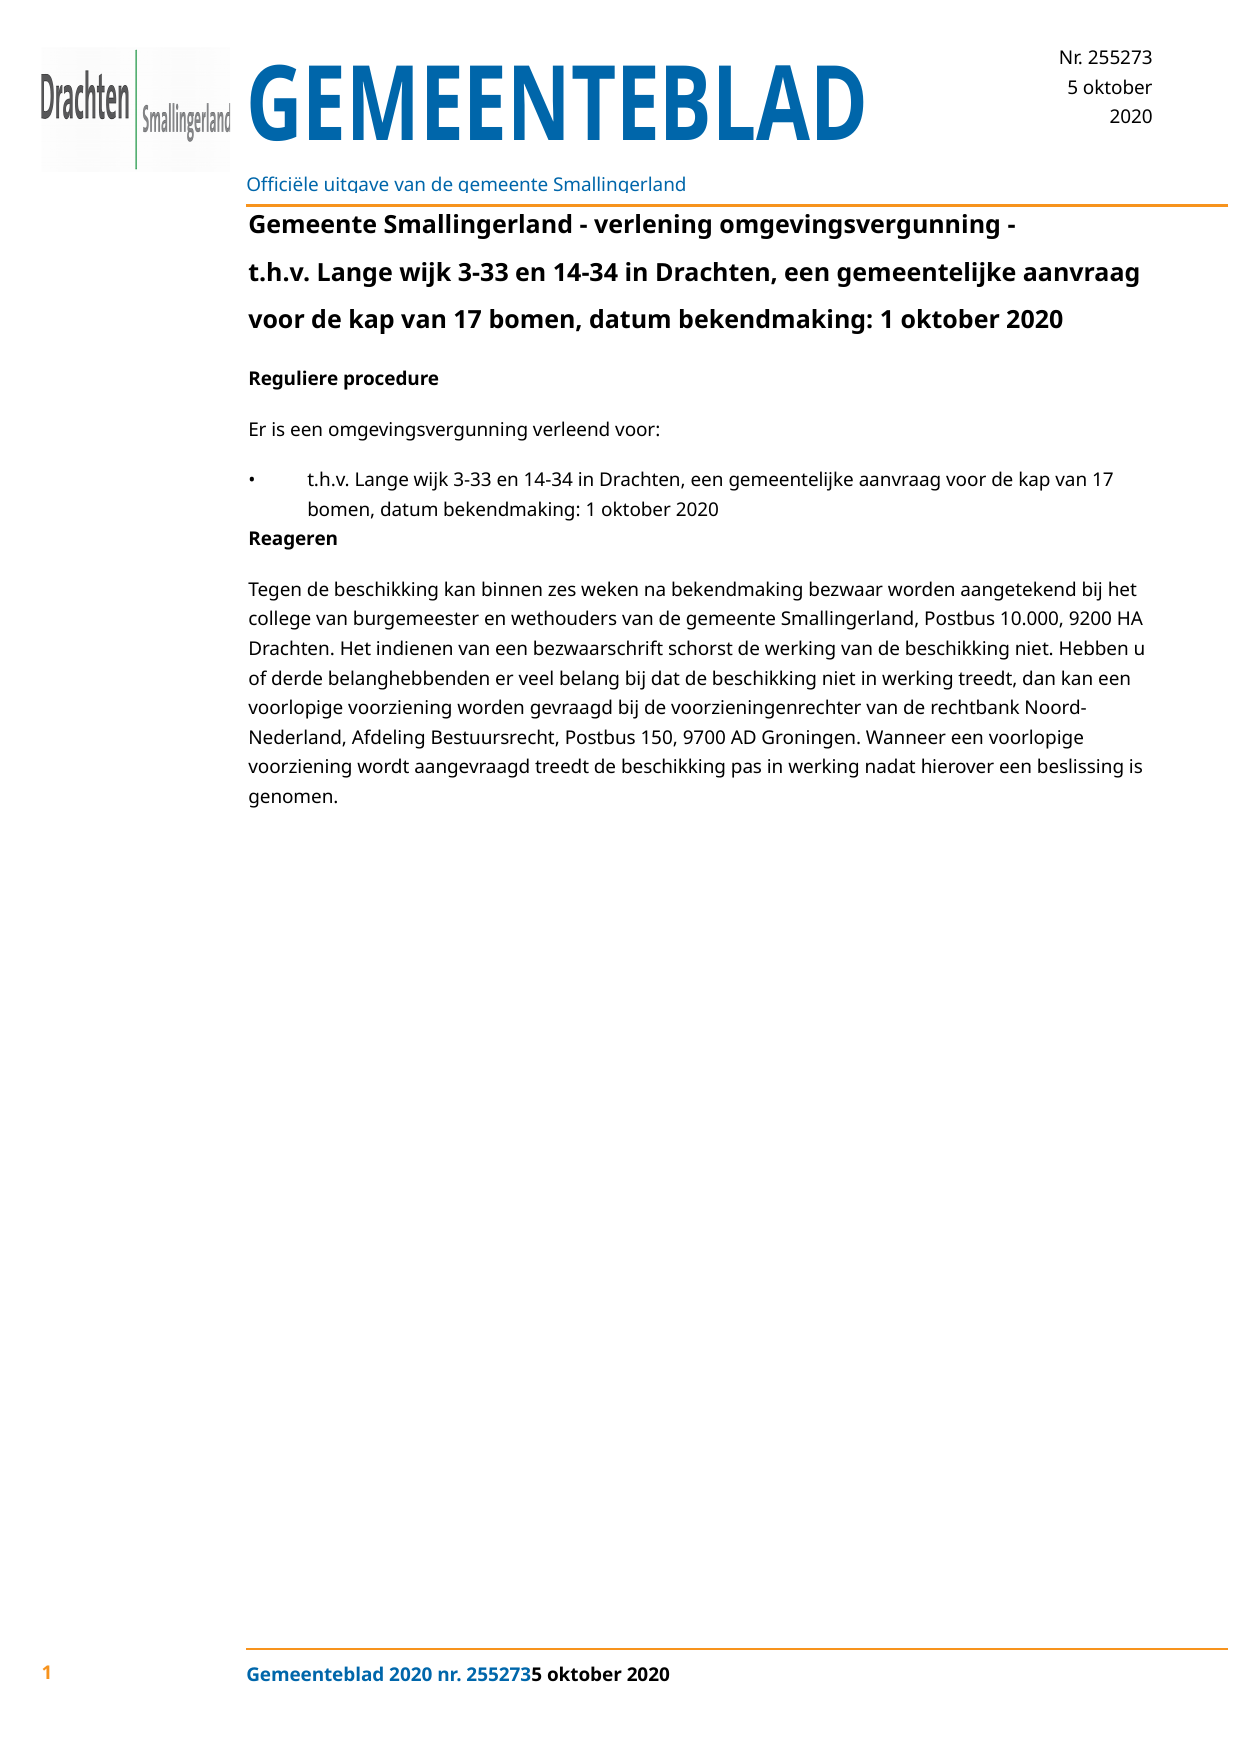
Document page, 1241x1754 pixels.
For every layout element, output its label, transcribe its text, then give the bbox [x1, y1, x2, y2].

text Er is een omgevingsvergunning verleend voor: [248, 416, 1152, 442]
text Reguliere procedure [248, 366, 1152, 391]
list t.h.v. Lange wijk 3-33 en 14-34 in Drachten, een gemeentelijke aanvraag voor de kap van 17 bomen, datum bekendmaking: 1 oktober 2020 [248, 466, 1152, 522]
text Reageren [248, 526, 1152, 551]
text Tegen de beschikking kan binnen zes weken na bekendmaking bezwaar worden aangetekend bij het college van burgemeester en wethouders van de gemeente Smallingerland, Postbus 10.000, 9200 HA Drachten. Het indienen van een bezwaarschrift schorst de werking van de beschikking niet. Hebben u of derde belanghebbenden er veel belang bij dat de beschikking niet in werking treedt, dan kan een voorlopige voorziening worden gevraagd bij de voorzieningenrechter van de rechtbank Noord-Nederland, Afdeling Bestuursrecht, Postbus 150, 9700 AD Groningen. Wanneer een voorlopige voorziening wordt aangevraagd treedt de beschikking pas in werking nadat hierover een beslissing is genomen. [248, 576, 1152, 809]
text Gemeente Smallingerland - verlening omgevingsvergunning - t.h.v. Lange wijk 3-33 en 14-34 in Drachten, een gemeentelijke aanvraag voor de kap van 17 bomen, datum bekendmaking: 1 oktober 2020 [248, 207, 1152, 336]
picture [41, 47, 231, 172]
